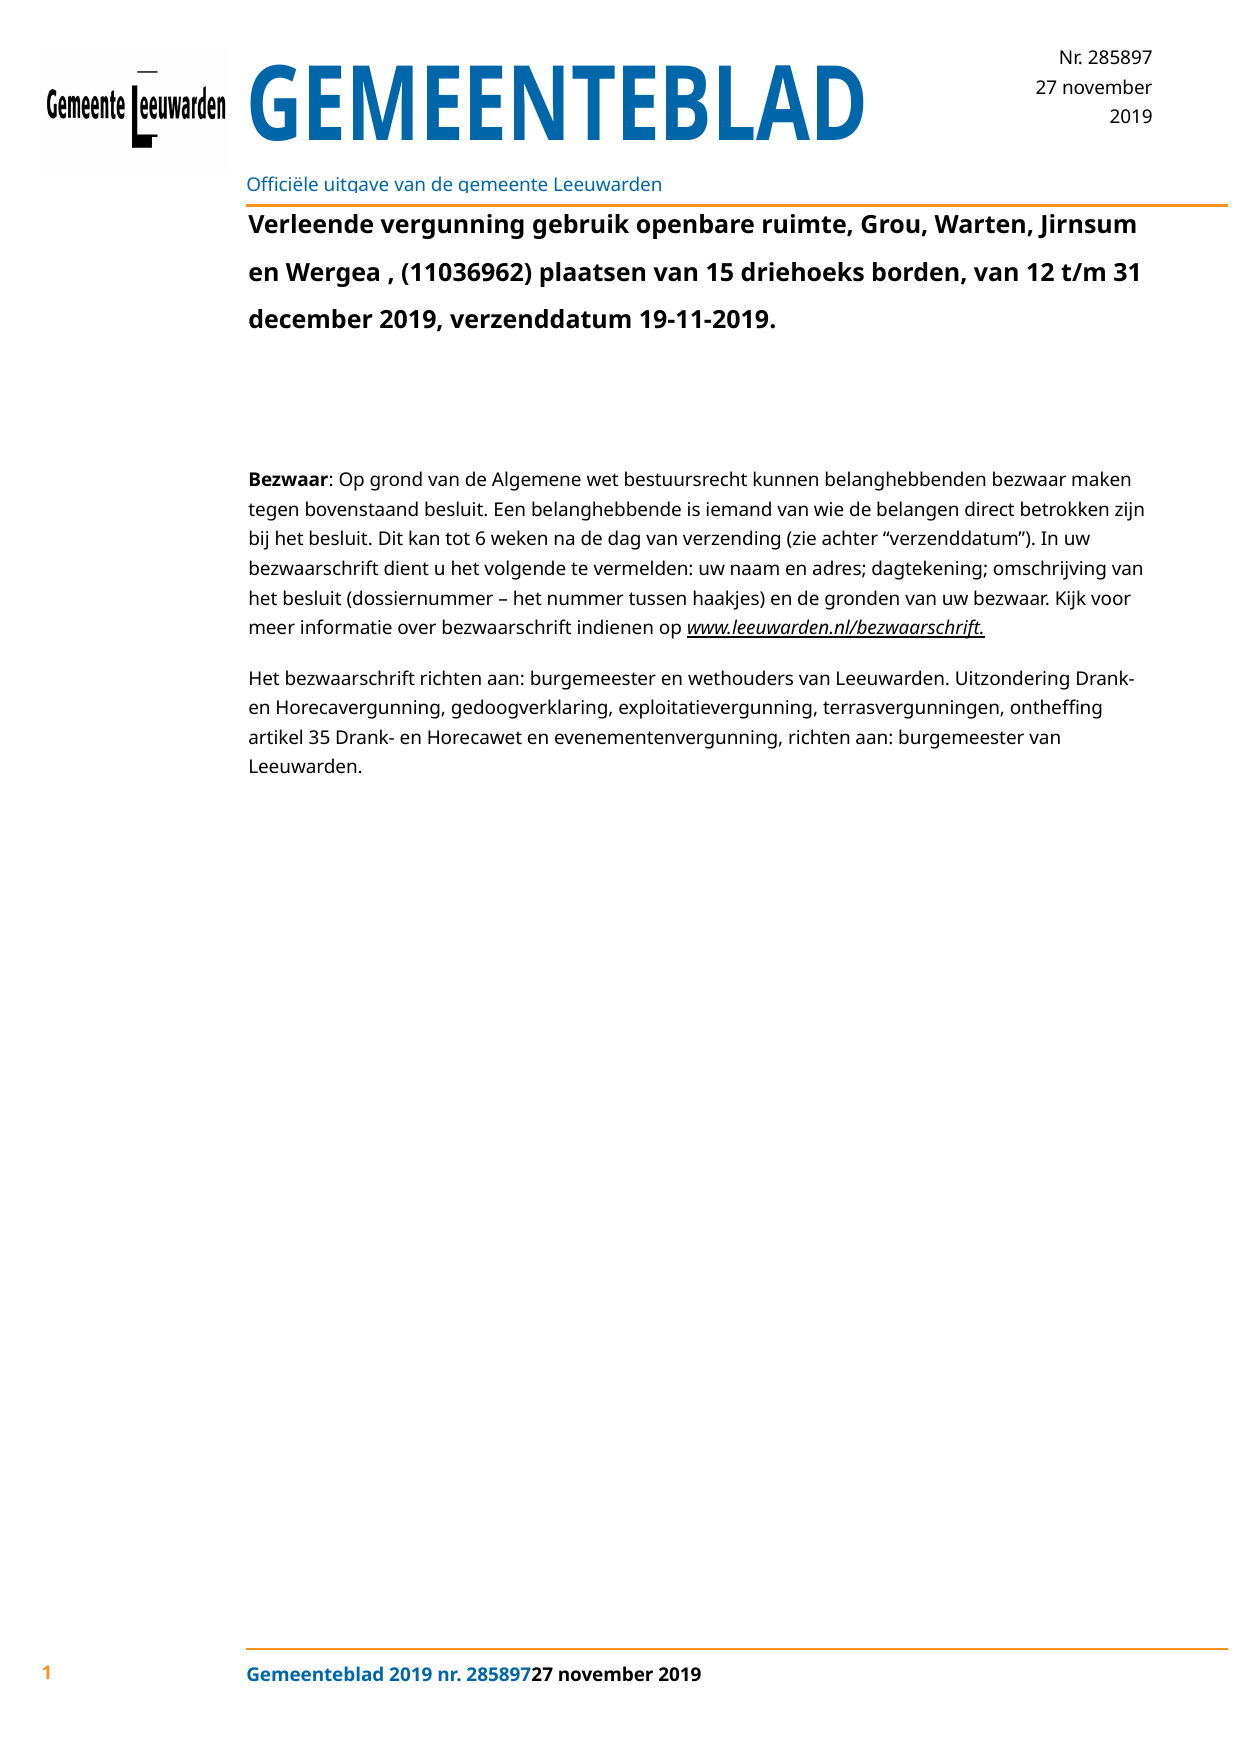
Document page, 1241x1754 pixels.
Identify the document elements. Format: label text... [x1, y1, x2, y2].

text Het bezwaarschrift richten aan: burgemeester en wethouders van Leeuwarden. Uitzondering Drank- en Horecavergunning, gedoogverklaring, exploitatievergunning, terrasvergunningen, ontheffing artikel 35 Drank- en Horecawet en evenementenvergunning, richten aan: burgemeester van Leeuwarden. [248, 665, 1152, 779]
picture [41, 47, 231, 172]
text Verleende vergunning gebruik openbare ruimte, Grou, Warten, Jirnsum en Wergea , (11036962) plaatsen van 15 driehoeks borden, van 12 t/m 31 december 2019, verzenddatum 19-11-2019. [248, 207, 1152, 336]
text Bezwaar: Op grond van de Algemene wet bestuursrecht kunnen belanghebbenden bezwaar maken tegen bovenstaand besluit. Een belanghebbende is iemand van wie de belangen direct betrokken zijn bij het besluit. Dit kan tot 6 weken na de dag van verzending (zie achter “verzenddatum”). In uw bezwaarschrift dient u het volgende te vermelden: uw naam en adres; dagtekening; omschrijving van het besluit (dossiernummer – het nummer tussen haakjes) en de gronden van uw bezwaar. Kijk voor meer informatie over bezwaarschrift indienen op www.leeuwarden.nl/bezwaarschrift. [248, 466, 1152, 640]
